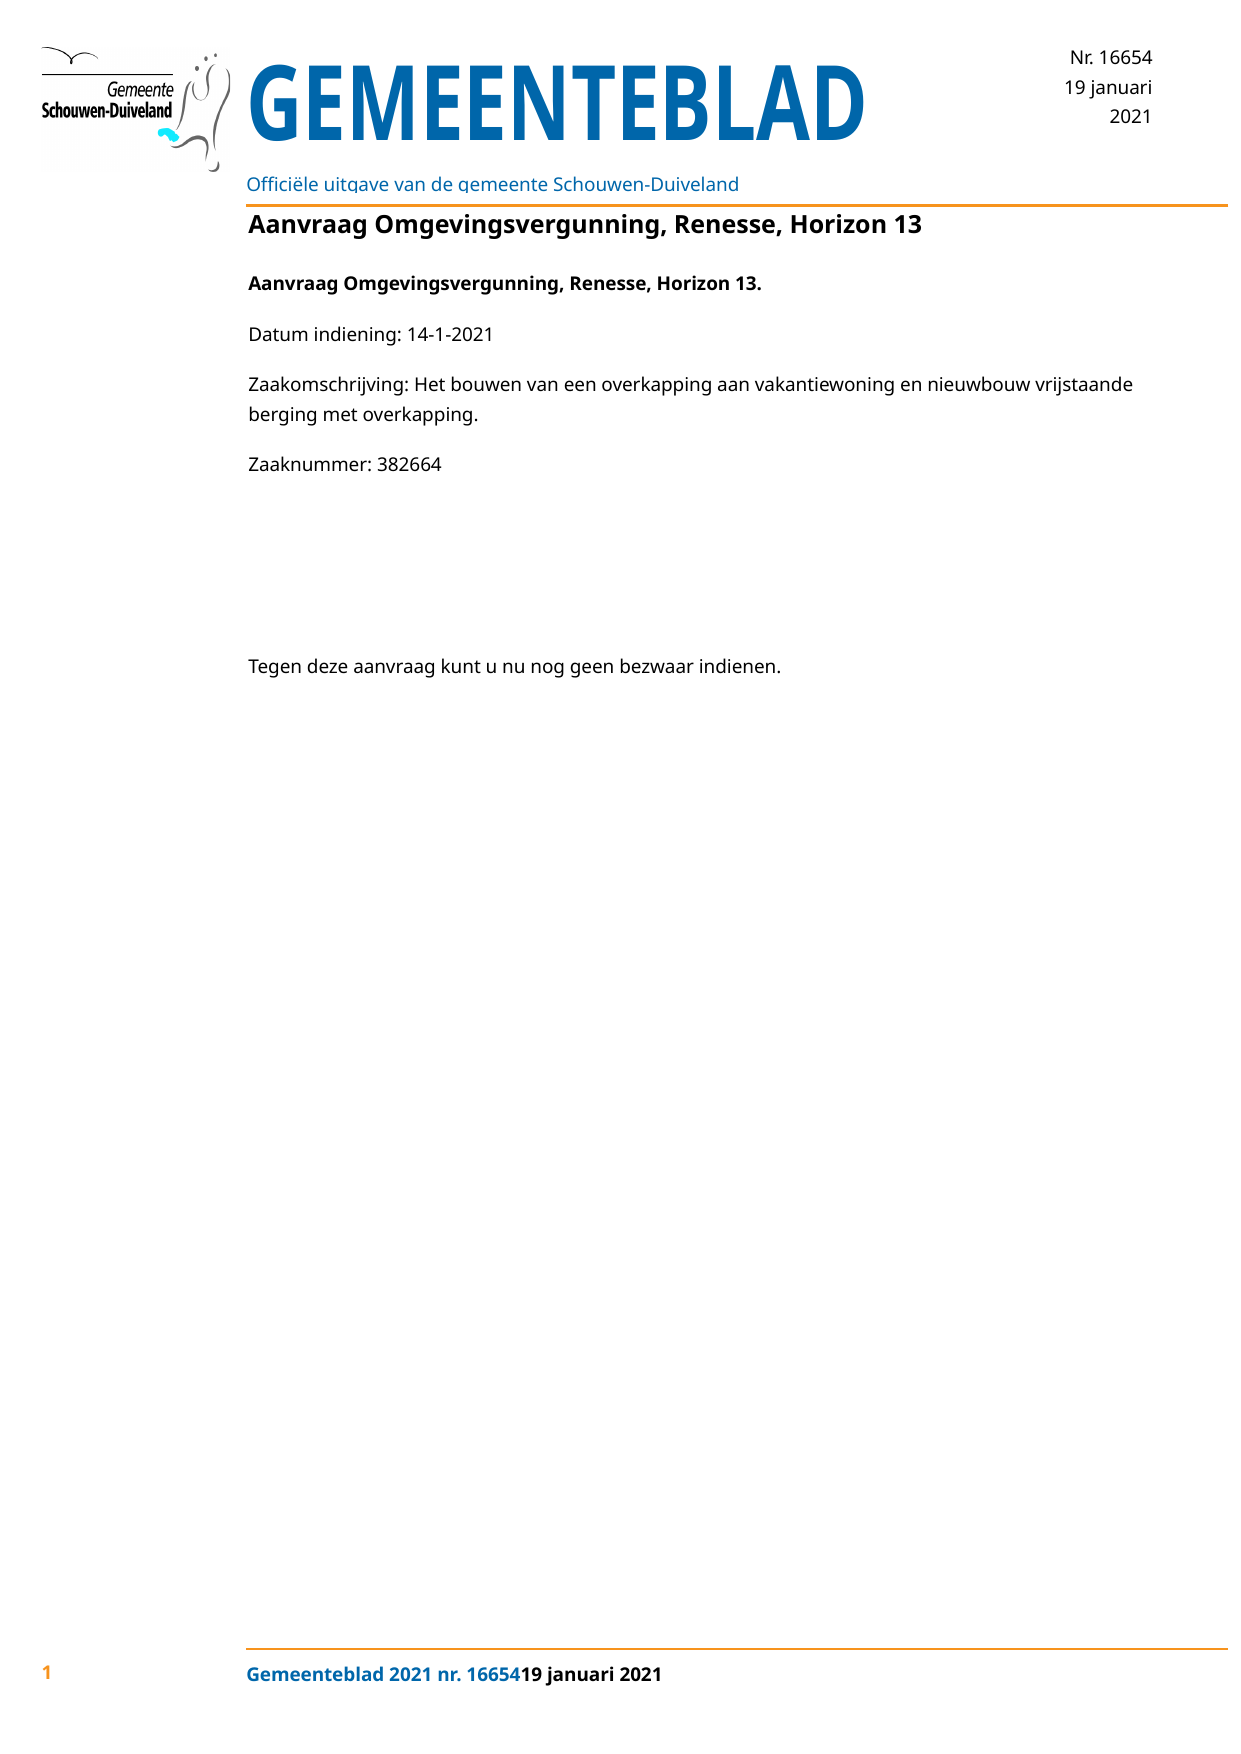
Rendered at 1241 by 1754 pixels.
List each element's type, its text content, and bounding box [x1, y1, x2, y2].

text Aanvraag Omgevingsvergunning, Renesse, Horizon 13 [248, 207, 1152, 241]
text Zaakomschrijving: Het bouwen van een overkapping aan vakantiewoning en nieuwbouw vrijstaande berging met overkapping. [248, 371, 1152, 426]
picture [41, 47, 231, 172]
text Tegen deze aanvraag kunt u nu nog geen bezwaar indienen. [248, 653, 1152, 678]
text Aanvraag Omgevingsvergunning, Renesse, Horizon 13. [248, 270, 1152, 296]
text Datum indiening: 14-1-2021 [248, 321, 1152, 346]
text Zaaknummer: 382664 [248, 451, 1152, 477]
